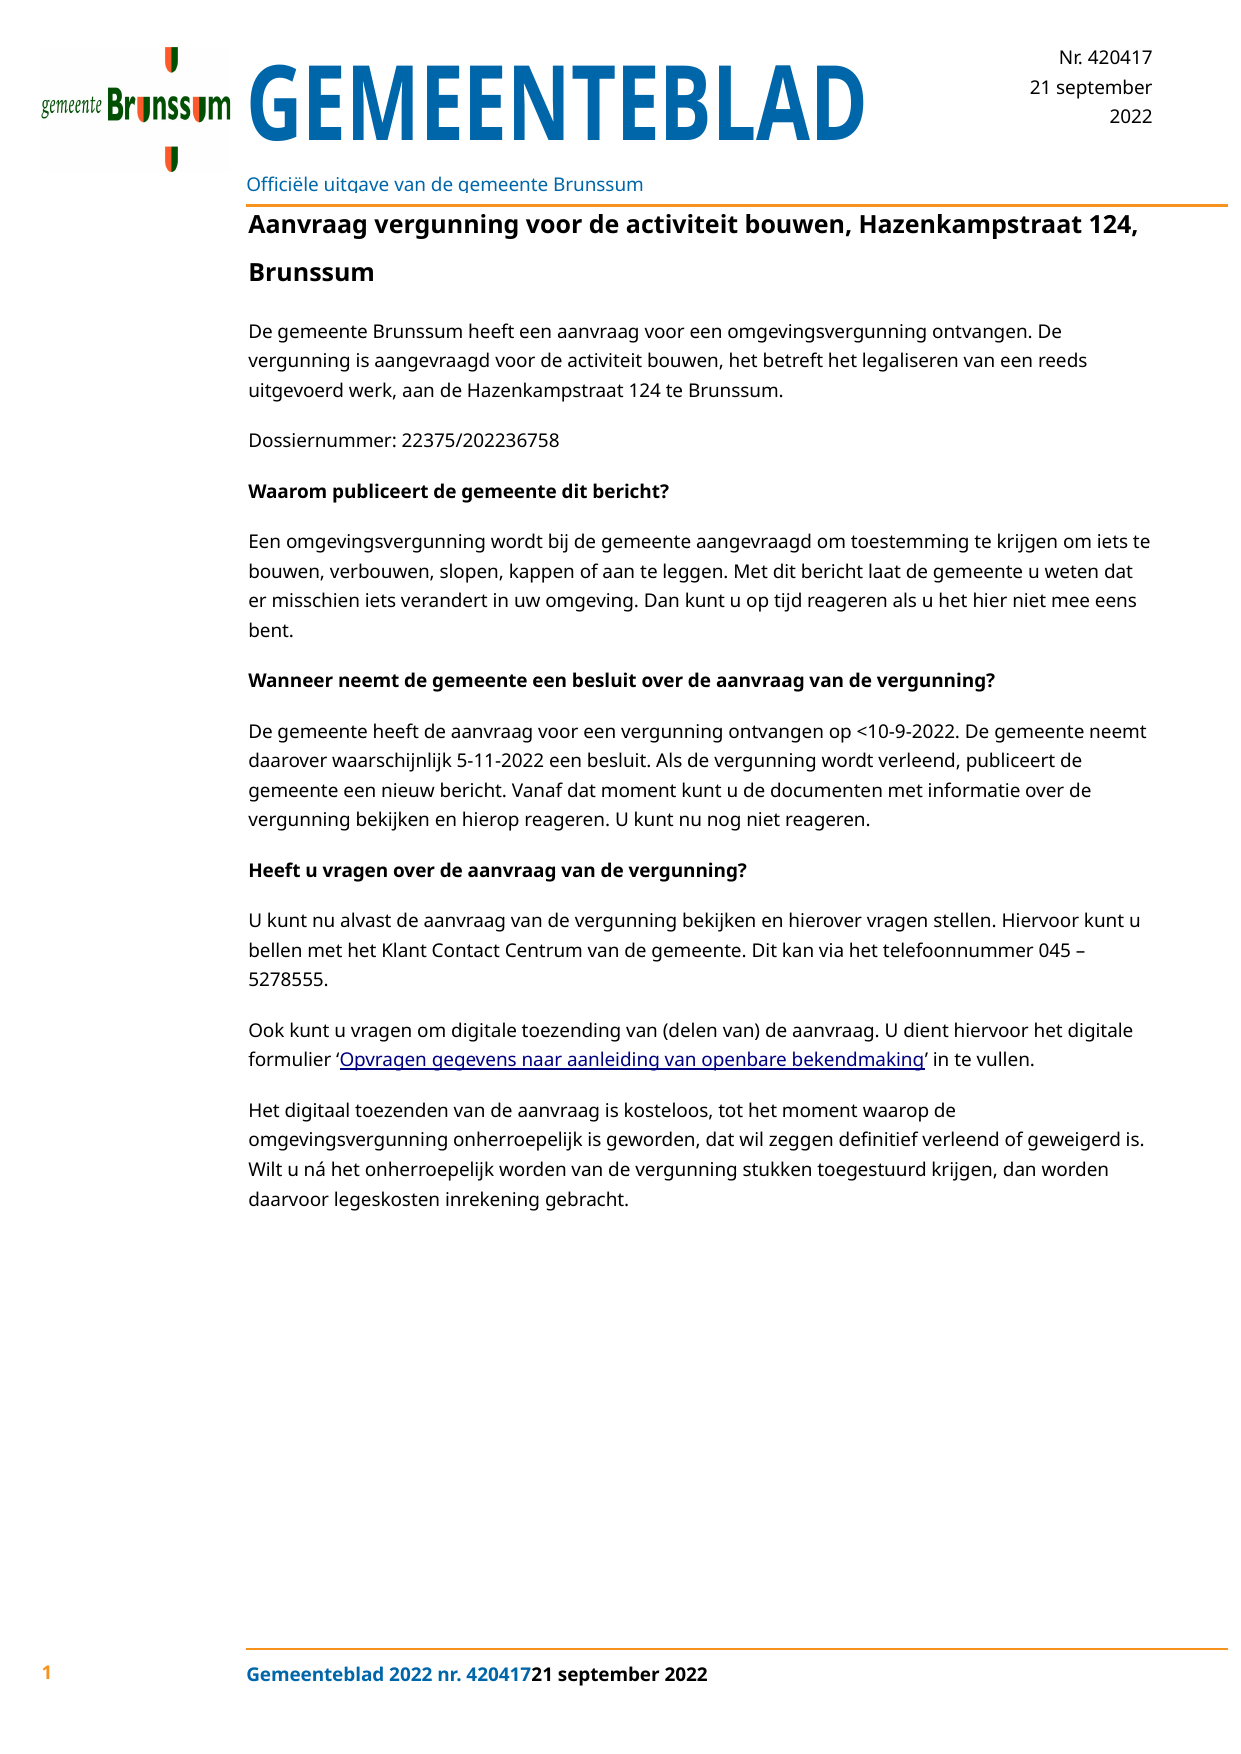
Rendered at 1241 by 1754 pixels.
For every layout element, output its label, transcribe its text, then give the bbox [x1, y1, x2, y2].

text Het digitaal toezenden van de aanvraag is kosteloos, tot het moment waarop de omgevingsvergunning onherroepelijk is geworden, dat wil zeggen definitief verleend of geweigerd is. Wilt u ná het onherroepelijk worden van de vergunning stukken toegestuurd krijgen, dan worden daarvoor legeskosten inrekening gebracht. [248, 1097, 1152, 1212]
text Heeft u vragen over de aanvraag van de vergunning? [248, 857, 1152, 883]
text Aanvraag vergunning voor de activiteit bouwen, Hazenkampstraat 124, Brunssum [248, 207, 1152, 288]
text De gemeente Brunssum heeft een aanvraag voor een omgevingsvergunning ontvangen. De vergunning is aangevraagd voor de activiteit bouwen, het betreft het legaliseren van een reeds uitgevoerd werk, aan de Hazenkampstraat 124 te Brunssum. [248, 318, 1152, 403]
text Waarom publiceert de gemeente dit bericht? [248, 478, 1152, 504]
text Wanneer neemt de gemeente een besluit over de aanvraag van de vergunning? [248, 667, 1152, 693]
text Een omgevingsvergunning wordt bij de gemeente aangevraagd om toestemming te krijgen om iets te bouwen, verbouwen, slopen, kappen of aan te leggen. Met dit bericht laat de gemeente u weten dat er misschien iets verandert in uw omgeving. Dan kunt u op tijd reageren als u het hier niet mee eens bent. [248, 528, 1152, 643]
text Dossiernummer: 22375/202236758 [248, 427, 1152, 453]
text U kunt nu alvast de aanvraag van de vergunning bekijken en hierover vragen stellen. Hiervoor kunt u bellen met het Klant Contact Centrum van de gemeente. Dit kan via het telefoonnummer 045 – 5278555. [248, 907, 1152, 992]
picture [41, 47, 231, 172]
text Ook kunt u vragen om digitale toezending van (delen van) de aanvraag. U dient hiervoor het digitale formulier ‘Opvragen gegevens naar aanleiding van openbare bekendmaking’ in te vullen. [248, 1017, 1152, 1072]
text De gemeente heeft de aanvraag voor een vergunning ontvangen op <10-9-2022. De gemeente neemt daarover waarschijnlijk 5-11-2022 een besluit. Als de vergunning wordt verleend, publiceert de gemeente een nieuw bericht. Vanaf dat moment kunt u de documenten met informatie over de vergunning bekijken en hierop reageren. U kunt nu nog niet reageren. [248, 718, 1152, 832]
